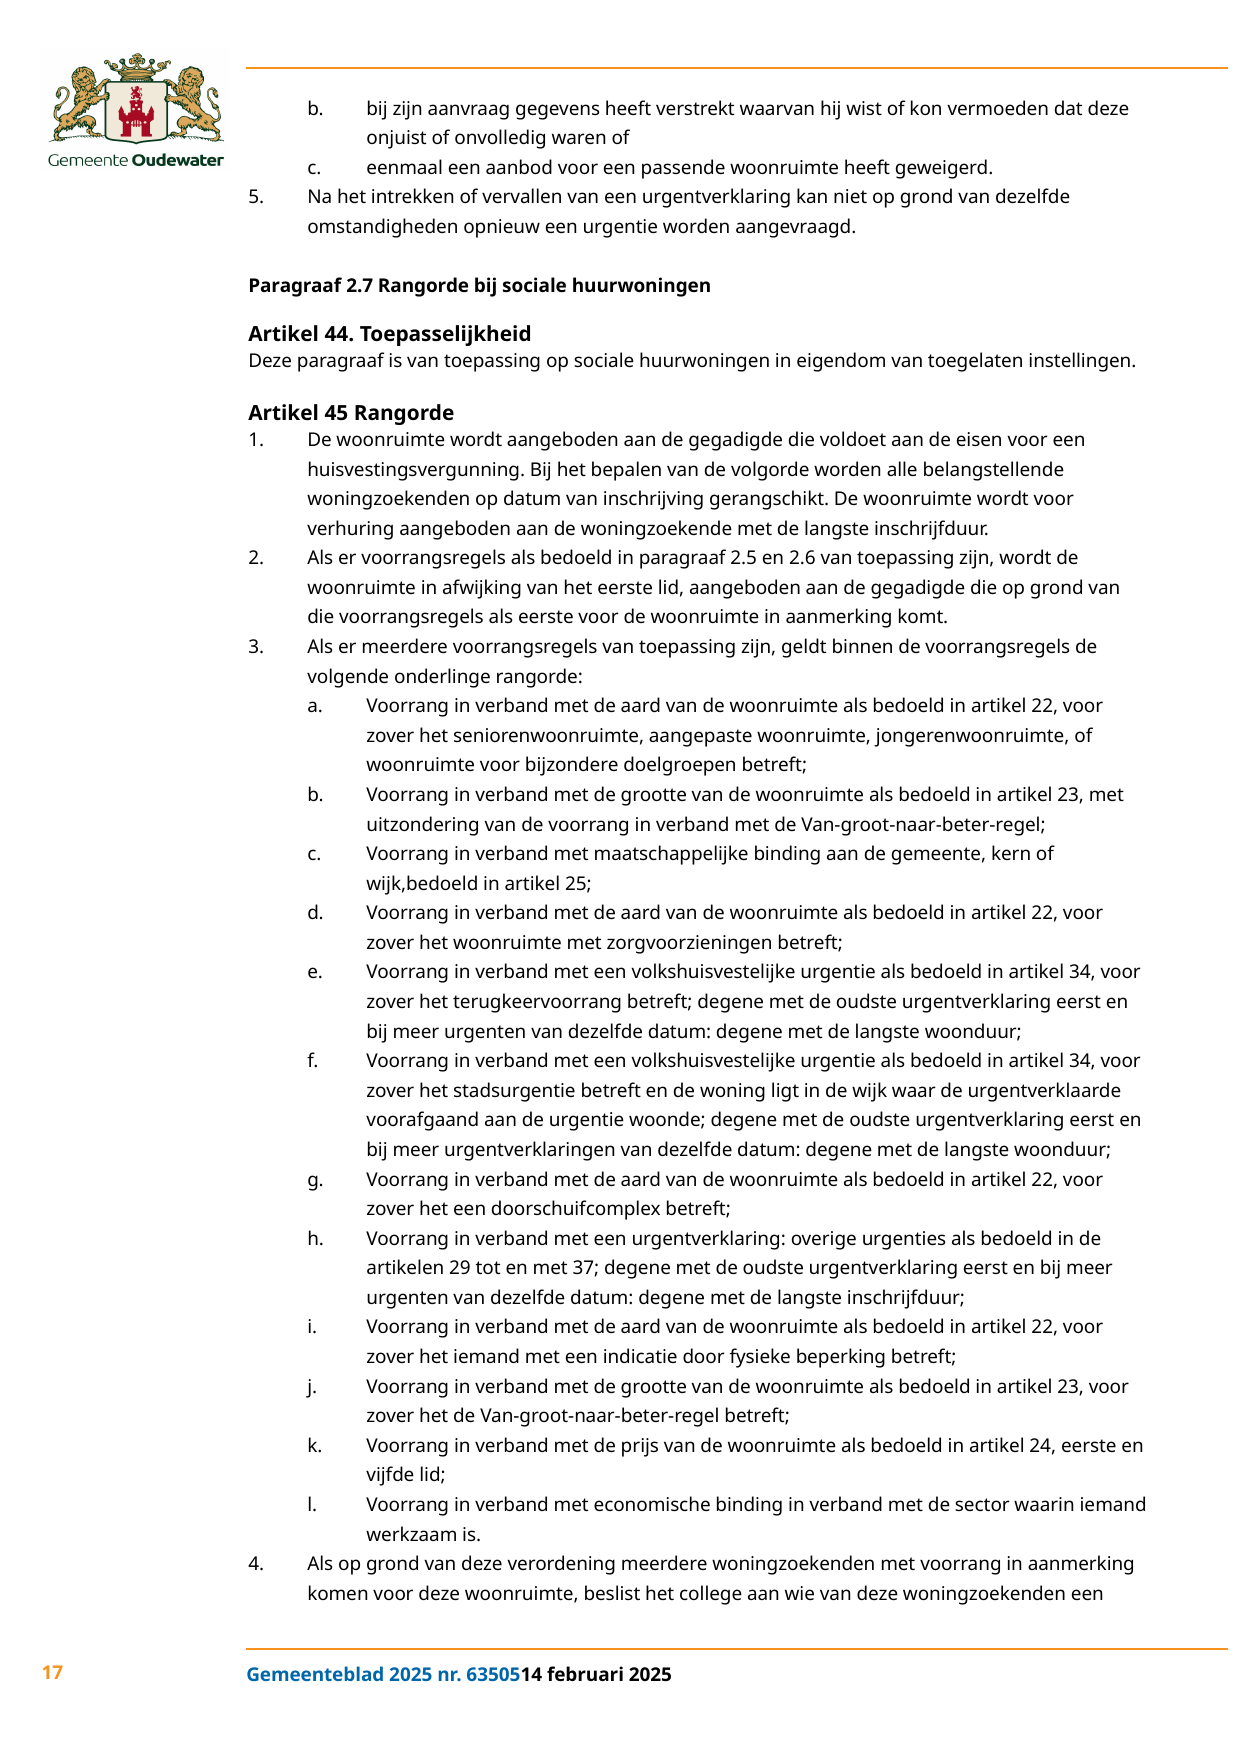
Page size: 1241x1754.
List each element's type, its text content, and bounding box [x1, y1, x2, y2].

list Voorrang in verband met de grootte van de woonruimte als bedoeld in artikel 23, voor zover het de Van-groot-naar-beter-regel betreft; [307, 1373, 1152, 1428]
picture [41, 47, 231, 172]
list Voorrang in verband met de aard van de woonruimte als bedoeld in artikel 22, voor zover het woonruimte met zorgvoorzieningen betreft; [307, 899, 1152, 955]
text Artikel 45 Rangorde [248, 398, 1152, 426]
text Deze paragraaf is van toepassing op sociale huurwoningen in eigendom van toegelaten instellingen. [248, 347, 1152, 373]
list eenmaal een aanbod voor een passende woonruimte heeft geweigerd. [307, 154, 1152, 180]
list Voorrang in verband met de prijs van de woonruimte als bedoeld in artikel 24, eerste en vijfde lid; [307, 1432, 1152, 1487]
list Voorrang in verband met de aard van de woonruimte als bedoeld in artikel 22, voor zover het seniorenwoonruimte, aangepaste woonruimte, jongerenwoonruimte, of woonruimte voor bijzondere doelgroepen betreft; [307, 692, 1152, 777]
list Na het intrekken of vervallen van een urgentverklaring kan niet op grond van dezelfde omstandigheden opnieuw een urgentie worden aangevraagd. [248, 183, 1152, 239]
list Voorrang in verband met een volkshuisvestelijke urgentie als bedoeld in artikel 34, voor zover het stadsurgentie betreft en de woning ligt in de wijk waar de urgentverklaarde voorafgaand aan de urgentie woonde; degene met de oudste urgentverklaring eerst en bij meer urgentverklaringen van dezelfde datum: degene met de langste woonduur; [307, 1047, 1152, 1162]
list Als er meerdere voorrangsregels van toepassing zijn, geldt binnen de voorrangsregels de volgende onderlinge rangorde: [248, 633, 1152, 688]
list Voorrang in verband met de grootte van de woonruimte als bedoeld in artikel 23, met uitzondering van de voorrang in verband met de Van-groot-naar-beter-regel; [307, 781, 1152, 836]
list bij zijn aanvraag gegevens heeft verstrekt waarvan hij wist of kon vermoeden dat deze onjuist of onvolledig waren of [307, 95, 1152, 150]
list Voorrang in verband met de aard van de woonruimte als bedoeld in artikel 22, voor zover het een doorschuifcomplex betreft; [307, 1166, 1152, 1221]
list De woonruimte wordt aangeboden aan de gegadigde die voldoet aan de eisen voor een huisvestingsvergunning. Bij het bepalen van de volgorde worden alle belangstellende woningzoekenden op datum van inschrijving gerangschikt. De woonruimte wordt voor verhuring aangeboden aan de woningzoekende met de langste inschrijfduur. [248, 426, 1152, 541]
list Voorrang in verband met een urgentverklaring: overige urgenties als bedoeld in de artikelen 29 tot en met 37; degene met de oudste urgentverklaring eerst en bij meer urgenten van dezelfde datum: degene met de langste inschrijfduur; [307, 1225, 1152, 1310]
list Voorrang in verband met een volkshuisvestelijke urgentie als bedoeld in artikel 34, voor zover het terugkeervoorrang betreft; degene met de oudste urgentverklaring eerst en bij meer urgenten van dezelfde datum: degene met de langste woonduur; [307, 959, 1152, 1043]
list Als er voorrangsregels als bedoeld in paragraaf 2.5 en 2.6 van toepassing zijn, wordt de woonruimte in afwijking van het eerste lid, aangeboden aan de gegadigde die op grond van die voorrangsregels als eerste voor de woonruimte in aanmerking komt. [248, 544, 1152, 629]
list Voorrang in verband met de aard van de woonruimte als bedoeld in artikel 22, voor zover het iemand met een indicatie door fysieke beperking betreft; [307, 1314, 1152, 1369]
text Paragraaf 2.7 Rangorde bij sociale huurwoningen [248, 272, 1152, 298]
list Als op grond van deze verordening meerdere woningzoekenden met voorrang in aanmerking komen voor deze woonruimte, beslist het college aan wie van deze woningzoekenden een [248, 1550, 1152, 1606]
list Voorrang in verband met economische binding in verband met de sector waarin iemand werkzaam is. [307, 1491, 1152, 1546]
text Artikel 44. Toepasselijkheid [248, 319, 1152, 347]
list Voorrang in verband met maatschappelijke binding aan de gemeente, kern of wijk,bedoeld in artikel 25; [307, 840, 1152, 896]
